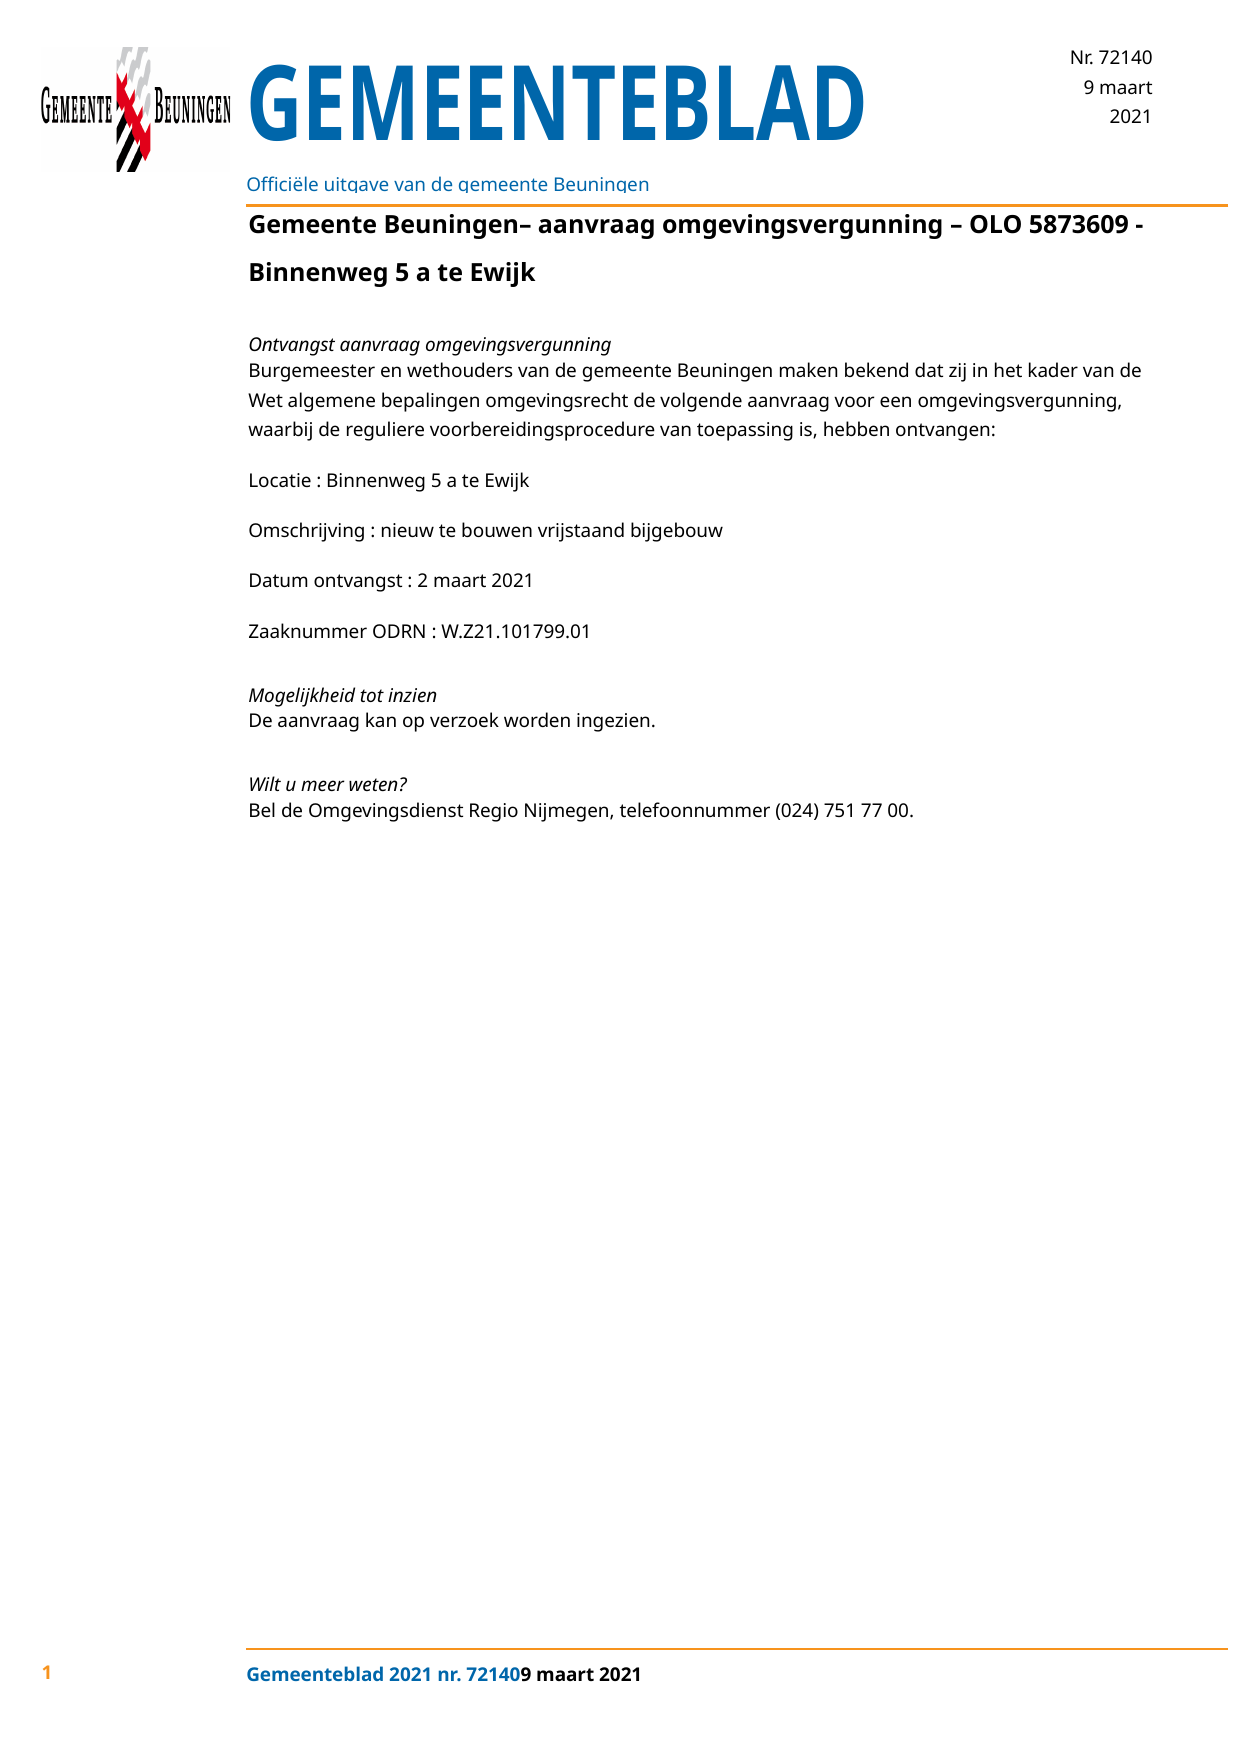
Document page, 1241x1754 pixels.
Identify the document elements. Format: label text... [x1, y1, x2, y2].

text Bel de Omgevingsdienst Regio Nijmegen, telefoonnummer (024) 751 77 00. [248, 797, 1152, 823]
text De aanvraag kan op verzoek worden ingezien. [248, 708, 1152, 733]
text Omschrijving : nieuw te bouwen vrijstaand bijgebouw [248, 517, 1152, 543]
picture [41, 47, 231, 172]
text Locatie : Binnenweg 5 a te Ewijk [248, 467, 1152, 492]
text Datum ontvangst : 2 maart 2021 [248, 568, 1152, 593]
text Burgemeester en wethouders van de gemeente Beuningen maken bekend dat zij in het kader van de Wet algemene bepalingen omgevingsrecht de volgende aanvraag voor een omgevingsvergunning, waarbij de reguliere voorbereidingsprocedure van toepassing is, hebben ontvangen: [248, 357, 1152, 442]
text Ontvangst aanvraag omgevingsvergunning [248, 331, 1152, 357]
text Wilt u meer weten? [248, 772, 1152, 797]
text Mogelijkheid tot inzien [248, 682, 1152, 708]
text Gemeente Beuningen– aanvraag omgevingsvergunning – OLO 5873609 - Binnenweg 5 a te Ewijk [248, 207, 1152, 288]
text Zaaknummer ODRN : W.Z21.101799.01 [248, 618, 1152, 644]
